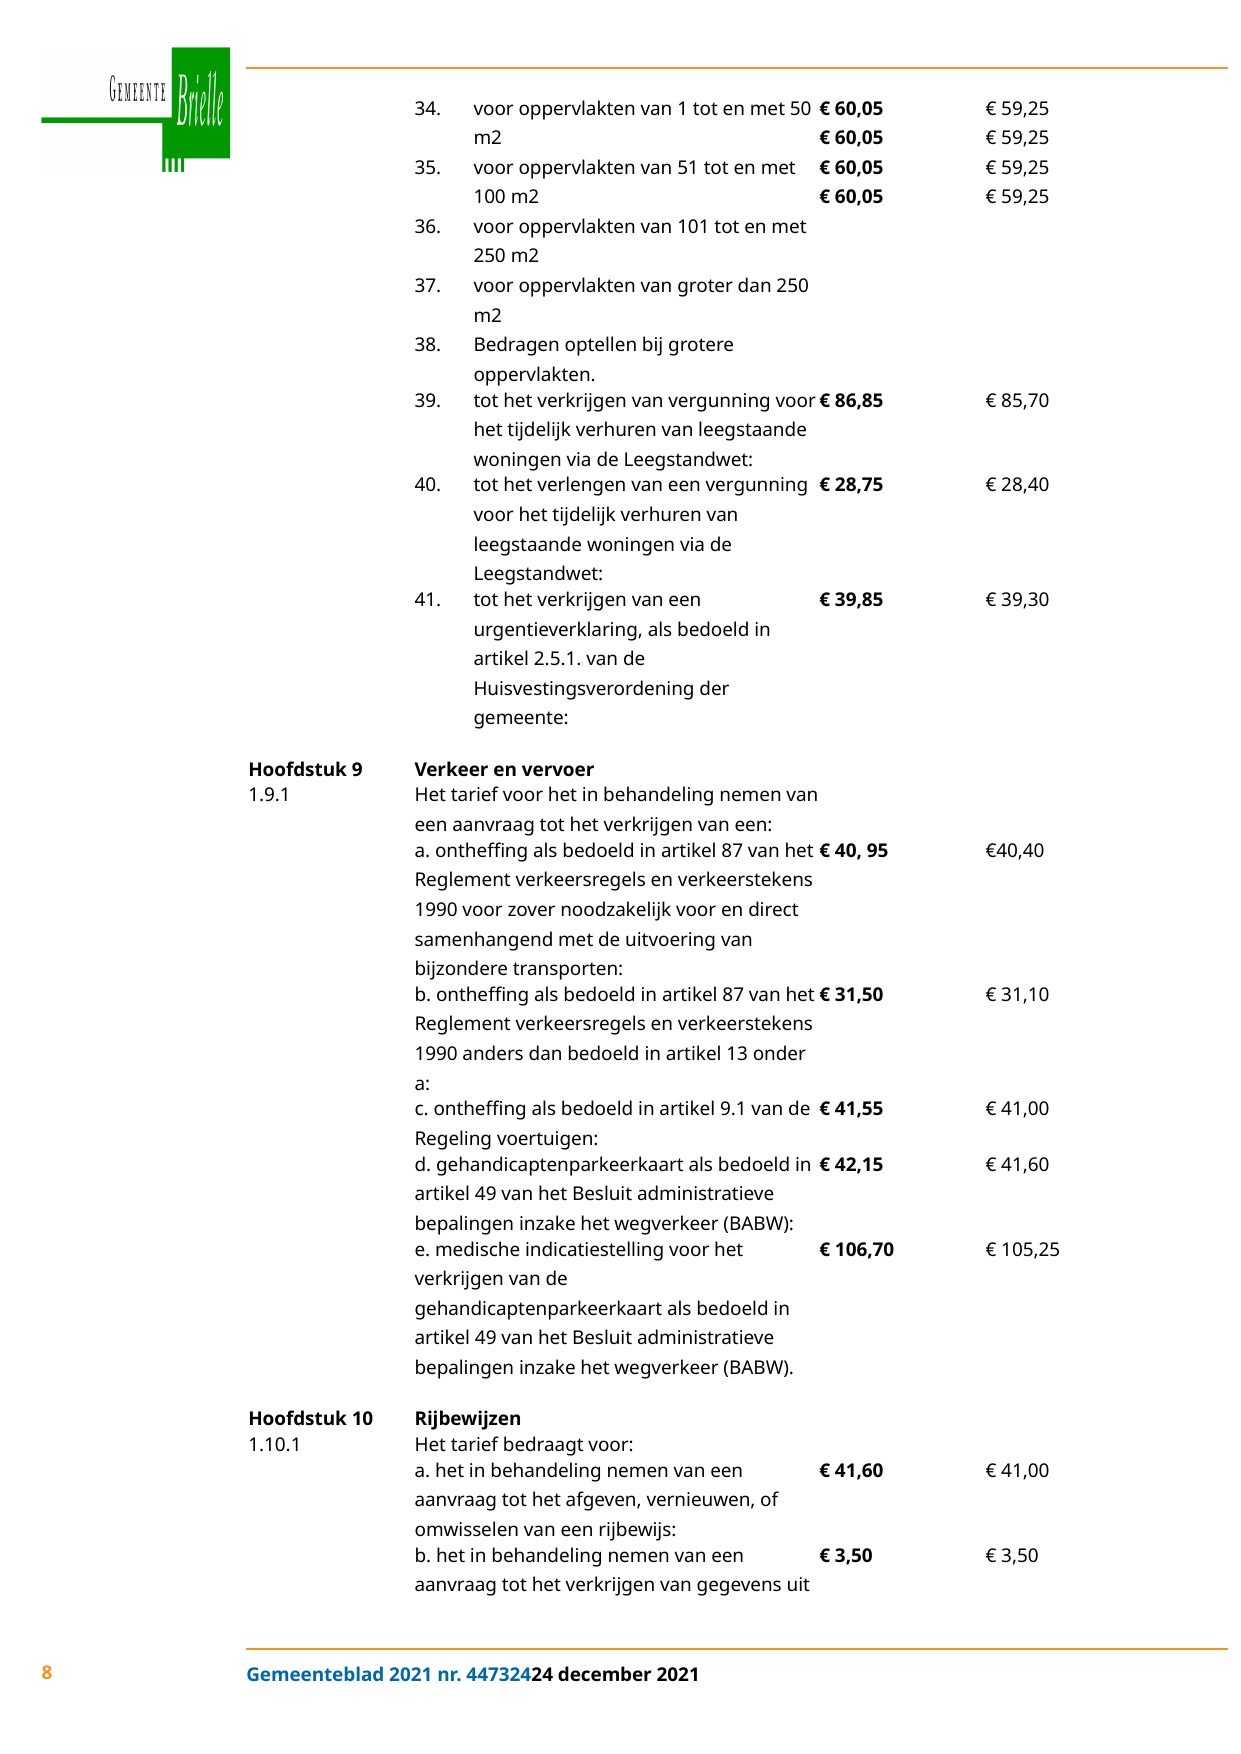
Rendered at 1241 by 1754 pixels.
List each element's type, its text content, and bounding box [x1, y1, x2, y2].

table_cell Verkeer en vervoer [414, 756, 819, 782]
table_cell € 60,05 € 60,05 € 60,05 € 60,05 [819, 95, 985, 387]
picture [41, 47, 231, 172]
table_cell 1.9.1 [248, 782, 414, 837]
table_cell [248, 1236, 414, 1380]
table_cell [819, 1431, 985, 1457]
table_cell € 28,75 [819, 472, 985, 586]
table_cell [248, 730, 414, 756]
table_cell € 105,25 [985, 1236, 1152, 1380]
table_cell [248, 586, 414, 730]
table_cell [248, 1380, 414, 1406]
table_cell € 31,50 [819, 981, 985, 1096]
table_cell [248, 837, 414, 981]
table_cell tot het verkrijgen van vergunning voor het tijdelijk verhuren van leegstaande woningen via de Leegstandwet: [414, 387, 819, 472]
table_cell € 28,40 [985, 472, 1152, 586]
table_cell €40,40 [985, 837, 1152, 981]
table_cell [414, 1380, 819, 1406]
table_cell € 41,60 [819, 1457, 985, 1542]
table_cell [248, 387, 414, 472]
table_cell [414, 730, 819, 756]
table_cell [248, 95, 414, 387]
table_cell € 41,00 [985, 1457, 1152, 1542]
table_cell [248, 472, 414, 586]
table_cell [819, 756, 985, 782]
table_cell € 41,60 [985, 1151, 1152, 1236]
table_cell e. medische indicatiestelling voor het verkrijgen van de gehandicaptenparkeerkaart als bedoeld in artikel 49 van het Besluit administratieve bepalingen inzake het wegverkeer (BABW). [414, 1236, 819, 1380]
table_cell Het tarief voor het in behandeling nemen van een aanvraag tot het verkrijgen van een: [414, 782, 819, 837]
table_cell [819, 730, 985, 756]
table_cell € 86,85 [819, 387, 985, 472]
table_cell € 3,50 [985, 1542, 1152, 1597]
table_cell Het tarief bedraagt voor: [414, 1431, 819, 1457]
table_cell a. ontheffing als bedoeld in artikel 87 van het Reglement verkeersregels en verkeerstekens 1990 voor zover noodzakelijk voor en direct samenhangend met de uitvoering van bijzondere transporten: [414, 837, 819, 981]
table_cell € 39,85 [819, 586, 985, 730]
table_cell [248, 981, 414, 1096]
table_cell tot het verkrijgen van een urgentieverklaring, als bedoeld in artikel 2.5.1. van de Huisvestingsverordening der gemeente: [414, 586, 819, 730]
table_cell [985, 782, 1152, 837]
table_cell € 85,70 [985, 387, 1152, 472]
table_cell b. ontheffing als bedoeld in artikel 87 van het Reglement verkeersregels en verkeerstekens 1990 anders dan bedoeld in artikel 13 onder a: [414, 981, 819, 1096]
table_cell a. het in behandeling nemen van een aanvraag tot het afgeven, vernieuwen, of omwisselen van een rijbewijs: [414, 1457, 819, 1542]
table_cell [248, 1151, 414, 1236]
table_cell € 31,10 [985, 981, 1152, 1096]
table_cell [985, 730, 1152, 756]
table_cell € 3,50 [819, 1542, 985, 1597]
table_cell Rijbewijzen [414, 1406, 819, 1431]
table_cell Hoofdstuk 9 [248, 756, 414, 782]
table_cell € 39,30 [985, 586, 1152, 730]
table_cell € 41,00 [985, 1096, 1152, 1151]
table_cell d. gehandicaptenparkeerkaart als bedoeld in artikel 49 van het Besluit administratieve bepalingen inzake het wegverkeer (BABW): [414, 1151, 819, 1236]
table_cell € 41,55 [819, 1096, 985, 1151]
table_cell c. ontheffing als bedoeld in artikel 9.1 van de Regeling voertuigen: [414, 1096, 819, 1151]
table_cell € 42,15 [819, 1151, 985, 1236]
table_cell [248, 1096, 414, 1151]
table_cell [819, 1406, 985, 1431]
table_cell tot het verlengen van een vergunning voor het tijdelijk verhuren van leegstaande woningen via de Leegstandwet: [414, 472, 819, 586]
table_cell [819, 1380, 985, 1406]
table_cell € 106,70 [819, 1236, 985, 1380]
table_cell € 40, 95 [819, 837, 985, 981]
table_cell [985, 1380, 1152, 1406]
table_cell [985, 1406, 1152, 1431]
table_cell € 59,25 € 59,25 € 59,25 € 59,25 [985, 95, 1152, 387]
table_cell Hoofdstuk 10 [248, 1406, 414, 1431]
table_cell [819, 782, 985, 837]
table_cell [985, 1431, 1152, 1457]
table_cell [985, 756, 1152, 782]
table_cell 1.10.1 [248, 1431, 414, 1457]
table_cell b. het in behandeling nemen van een aanvraag tot het verkrijgen van gegevens uit [414, 1542, 819, 1597]
table_cell voor oppervlakten van 1 tot en met 50 m2 voor oppervlakten van 51 tot en met 100 m2 voor oppervlakten van 101 tot en met 250 m2 voor oppervlakten van groter dan 250 m2 Bedragen optellen bij grotere oppervlakten. [414, 95, 819, 387]
table_cell [248, 1542, 414, 1597]
table_cell [248, 1457, 414, 1542]
